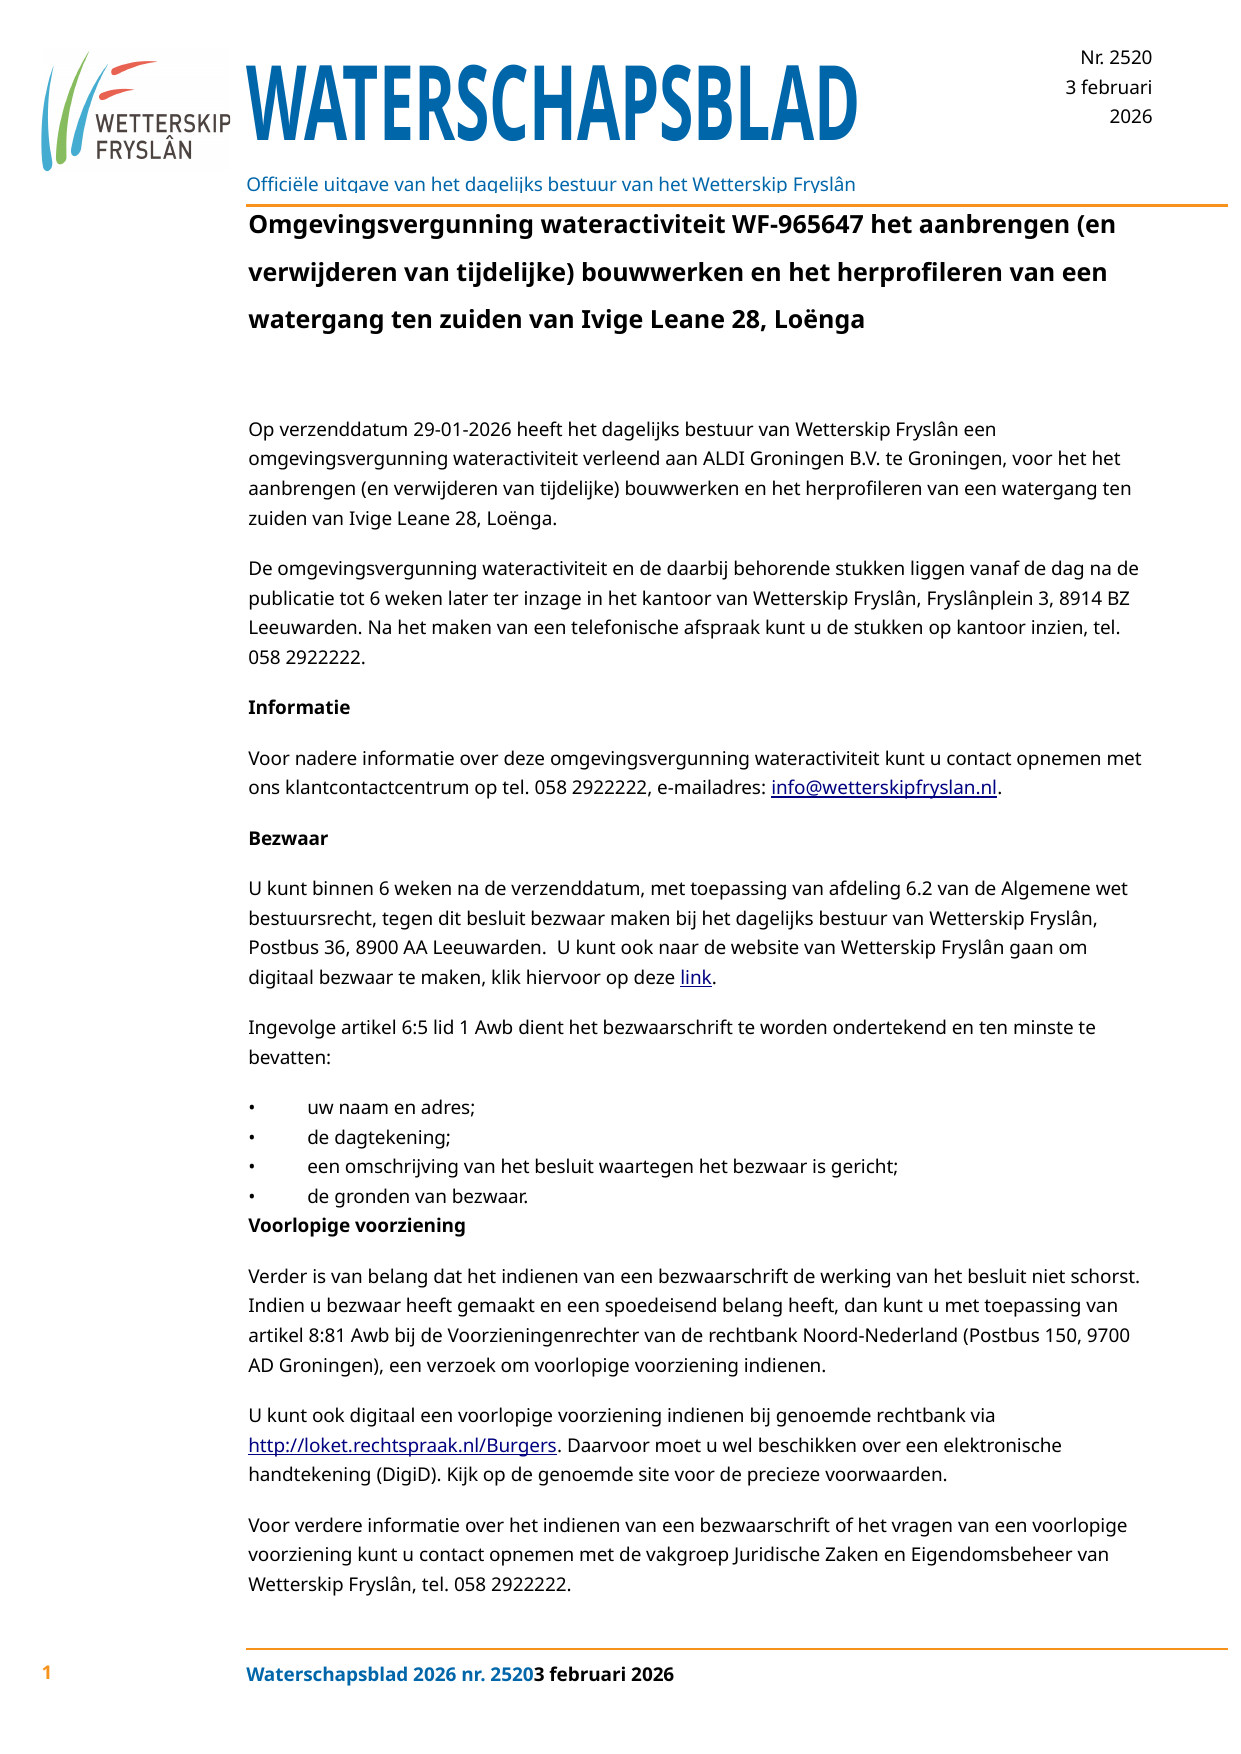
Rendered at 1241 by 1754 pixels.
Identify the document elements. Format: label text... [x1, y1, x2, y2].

text Bezwaar [248, 825, 1152, 850]
text Omgevingsvergunning wateractiviteit WF-965647 het aanbrengen (en verwijderen van tijdelijke) bouwwerken en het herprofileren van een watergang ten zuiden van Ivige Leane 28, Loënga [248, 207, 1152, 336]
list een omschrijving van het besluit waartegen het bezwaar is gericht; [248, 1153, 1152, 1179]
text Voor verdere informatie over het indienen van een bezwaarschrift of het vragen van een voorlopige voorziening kunt u contact opnemen met de vakgroep Juridische Zaken en Eigendomsbeheer van Wetterskip Fryslân, tel. 058 2922222. [248, 1512, 1152, 1597]
text U kunt ook digitaal een voorlopige voorziening indienen bij genoemde rechtbank via http://loket.rechtspraak.nl/Burgers. Daarvoor moet u wel beschikken over een elektronische handtekening (DigiD). Kijk op de genoemde site voor de precieze voorwaarden. [248, 1402, 1152, 1487]
list de dagtekening; [248, 1124, 1152, 1149]
text Ingevolge artikel 6:5 lid 1 Awb dient het bezwaarschrift te worden ondertekend en ten minste te bevatten: [248, 1014, 1152, 1069]
list de gronden van bezwaar. [248, 1183, 1152, 1209]
text U kunt binnen 6 weken na de verzenddatum, met toepassing van afdeling 6.2 van de Algemene wet bestuursrecht, tegen dit besluit bezwaar maken bij het dagelijks bestuur van Wetterskip Fryslân, Postbus 36, 8900 AA Leeuwarden. U kunt ook naar de website van Wetterskip Fryslân gaan om digitaal bezwaar te maken, klik hiervoor op deze link. [248, 875, 1152, 989]
text Voor nadere informatie over deze omgevingsvergunning wateractiviteit kunt u contact opnemen met ons klantcontactcentrum op tel. 058 2922222, e-mailadres: info@wetterskipfryslan.nl. [248, 745, 1152, 800]
text Op verzenddatum 29-01-2026 heeft het dagelijks bestuur van Wetterskip Fryslân een omgevingsvergunning wateractiviteit verleend aan ALDI Groningen B.V. te Groningen, voor het het aanbrengen (en verwijderen van tijdelijke) bouwwerken en het herprofileren van een watergang ten zuiden van Ivige Leane 28, Loënga. [248, 416, 1152, 530]
picture [41, 47, 231, 172]
list uw naam en adres; [248, 1094, 1152, 1120]
text Verder is van belang dat het indienen van een bezwaarschrift de werking van het besluit niet schorst. Indien u bezwaar heeft gemaakt en een spoedeisend belang heeft, dan kunt u met toepassing van artikel 8:81 Awb bij de Voorzieningenrechter van de rechtbank Noord-Nederland (Postbus 150, 9700 AD Groningen), een verzoek om voorlopige voorziening indienen. [248, 1263, 1152, 1377]
text Voorlopige voorziening [248, 1213, 1152, 1238]
text Informatie [248, 694, 1152, 720]
text De omgevingsvergunning wateractiviteit en de daarbij behorende stukken liggen vanaf de dag na de publicatie tot 6 weken later ter inzage in het kantoor van Wetterskip Fryslân, Fryslânplein 3, 8914 BZ Leeuwarden. Na het maken van een telefonische afspraak kunt u de stukken op kantoor inzien, tel. 058 2922222. [248, 555, 1152, 669]
